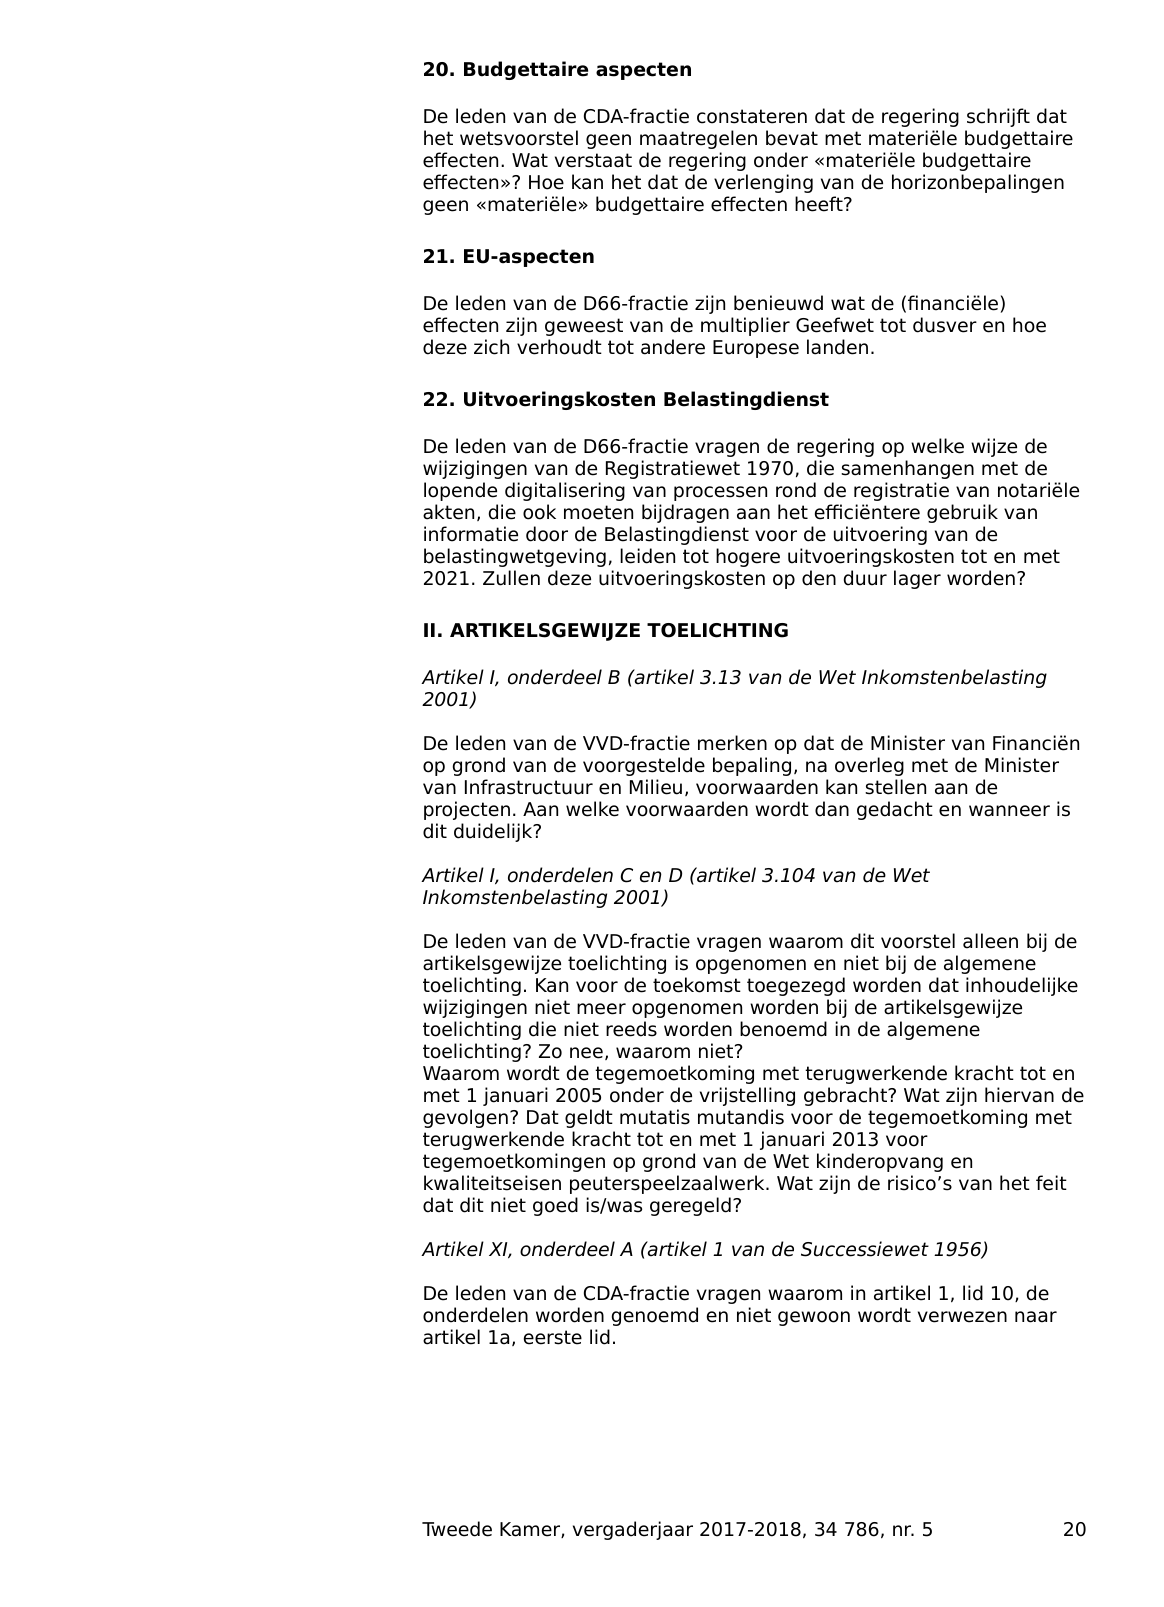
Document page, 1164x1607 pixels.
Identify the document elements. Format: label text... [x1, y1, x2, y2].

text De leden van de D66-fractie zijn benieuwd wat de (financiële) effecten zijn geweest van de multiplier Geefwet tot dusver en hoe deze zich verhoudt tot andere Europese landen. [422, 293, 1087, 359]
text De leden van de VVD-fractie vragen waarom dit voorstel alleen bij de artikelsgewijze toelichting is opgenomen en niet bij de algemene toelichting. Kan voor de toekomst toegezegd worden dat inhoudelijke wijzigingen niet meer opgenomen worden bij de artikelsgewijze toelichting die niet reeds worden benoemd in de algemene toelichting? Zo nee, waarom niet? [422, 931, 1087, 1063]
subtitle Artikel I, onderdelen C en D (artikel 3.104 van de Wet Inkomstenbelasting 2001) [422, 865, 1087, 909]
subtitle II. ARTIKELSGEWIJZE TOELICHTING [422, 620, 1087, 642]
text De leden van de D66-fractie vragen de regering op welke wijze de wijzigingen van de Registratiewet 1970, die samenhangen met de lopende digitalisering van processen rond de registratie van notariële akten, die ook moeten bijdragen aan het efficiëntere gebruik van informatie door de Belastingdienst voor de uitvoering van de belastingwetgeving, leiden tot hogere uitvoeringskosten tot en met 2021. Zullen deze uitvoeringskosten op den duur lager worden? [422, 436, 1087, 590]
text De leden van de CDA-fractie constateren dat de regering schrijft dat het wetsvoorstel geen maatregelen bevat met materiële budgettaire effecten. Wat verstaat de regering onder «materiële budgettaire effecten»? Hoe kan het dat de verlenging van de horizonbepalingen geen «materiële» budgettaire effecten heeft? [422, 106, 1087, 216]
subtitle 21. EU-aspecten [422, 246, 1087, 268]
subtitle 22. Uitvoeringskosten Belastingdienst [422, 389, 1087, 411]
subtitle Artikel I, onderdeel B (artikel 3.13 van de Wet Inkomstenbelasting 2001) [422, 667, 1087, 711]
text Waarom wordt de tegemoetkoming met terugwerkende kracht tot en met 1 januari 2005 onder de vrijstelling gebracht? Wat zijn hiervan de gevolgen? Dat geldt mutatis mutandis voor de tegemoetkoming met terugwerkende kracht tot en met 1 januari 2013 voor tegemoetkomingen op grond van de Wet kinderopvang en kwaliteitseisen peuterspeelzaalwerk. Wat zijn de risico’s van het feit dat dit niet goed is/was geregeld? [422, 1063, 1087, 1217]
subtitle 20. Budgettaire aspecten [422, 59, 1087, 81]
text De leden van de CDA-fractie vragen waarom in artikel 1, lid 10, de onderdelen worden genoemd en niet gewoon wordt verwezen naar artikel 1a, eerste lid. [422, 1283, 1087, 1349]
subtitle Artikel XI, onderdeel A (artikel 1 van de Successiewet 1956) [422, 1239, 1087, 1261]
text De leden van de VVD-fractie merken op dat de Minister van Financiën op grond van de voorgestelde bepaling, na overleg met de Minister van Infrastructuur en Milieu, voorwaarden kan stellen aan de projecten. Aan welke voorwaarden wordt dan gedacht en wanneer is dit duidelijk? [422, 733, 1087, 843]
